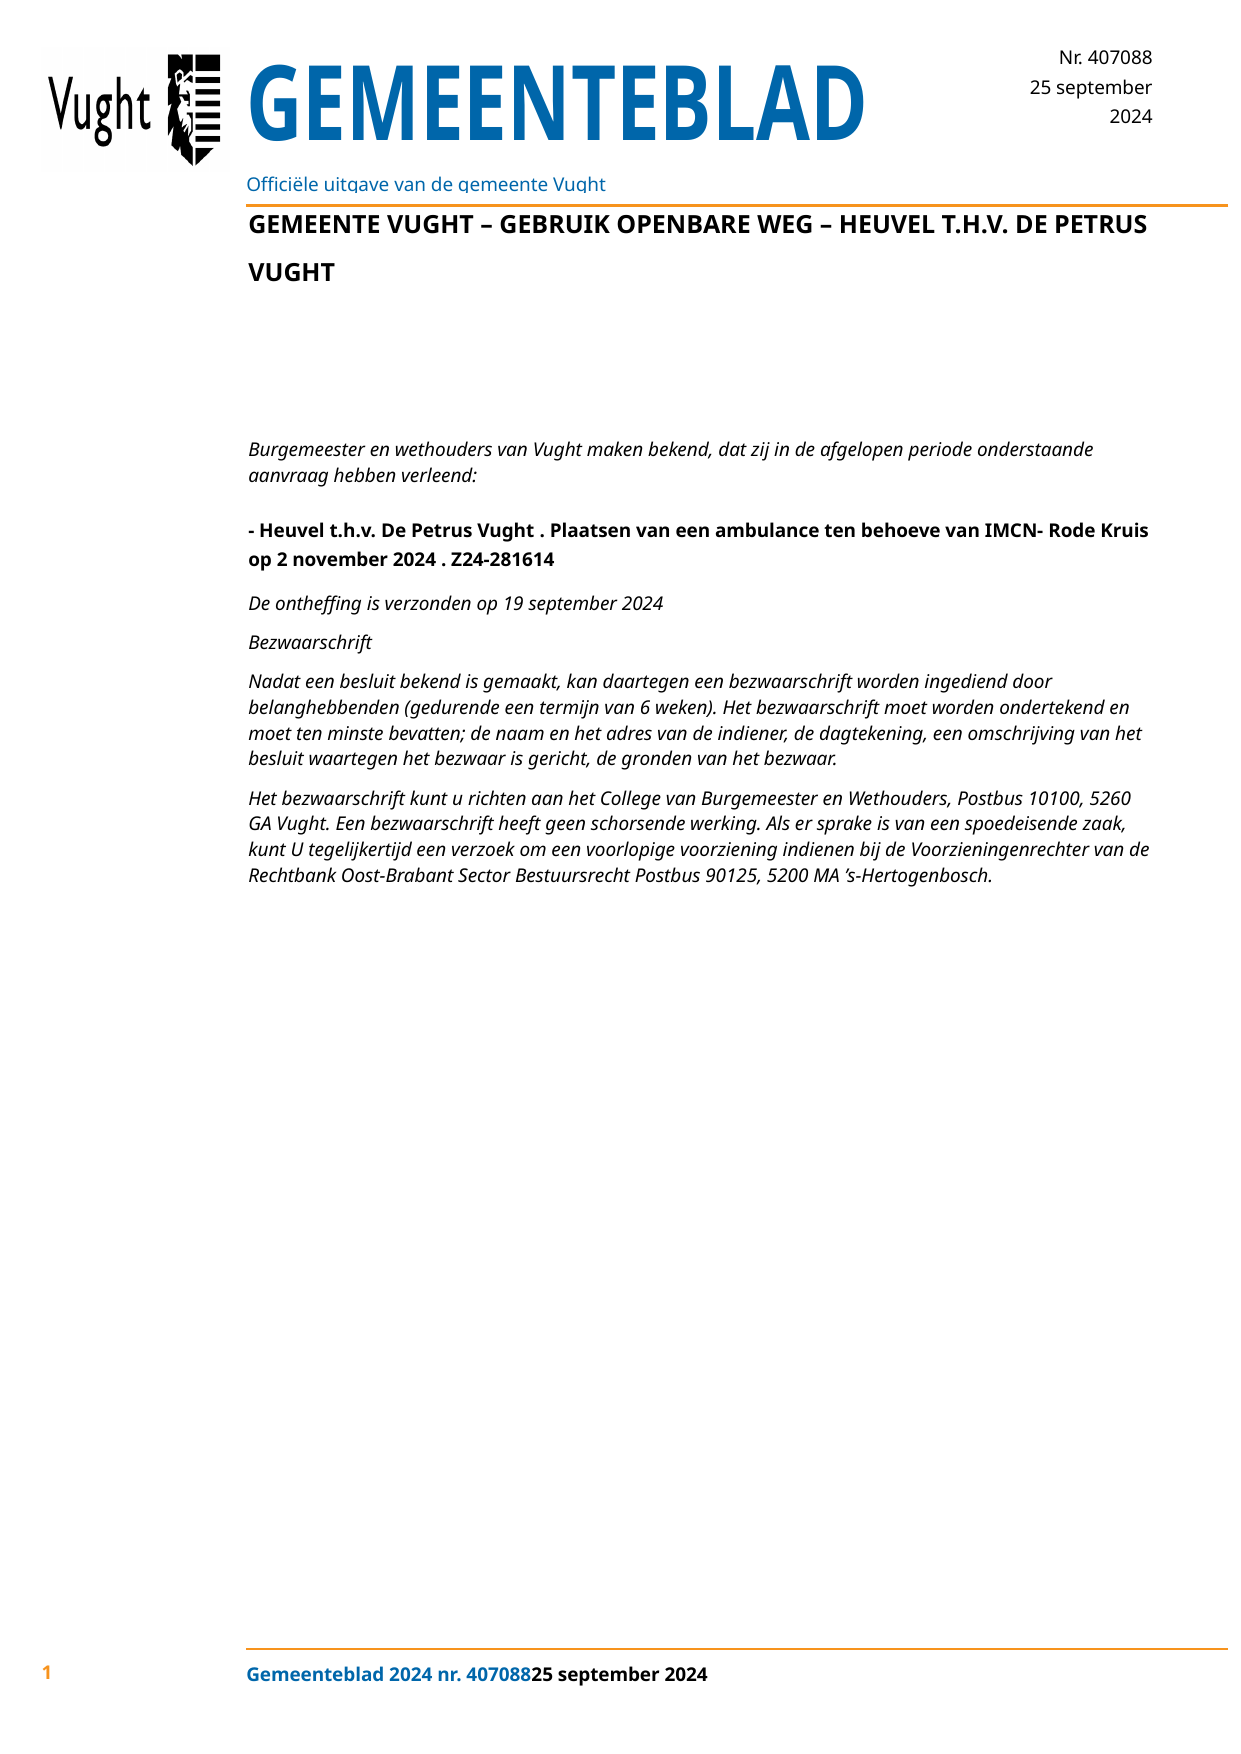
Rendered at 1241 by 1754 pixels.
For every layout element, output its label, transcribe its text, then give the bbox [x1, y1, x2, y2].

text GEMEENTE VUGHT – GEBRUIK OPENBARE WEG – HEUVEL T.H.V. DE PETRUS VUGHT [248, 207, 1152, 288]
text Nadat een besluit bekend is gemaakt, kan daartegen een bezwaarschrift worden ingediend door belanghebbenden (gedurende een termijn van 6 weken). Het bezwaarschrift moet worden ondertekend en moet ten minste bevatten; de naam en het adres van de indiener, de dagtekening, een omschrijving van het besluit waartegen het bezwaar is gericht, de gronden van het bezwaar. [248, 668, 1152, 771]
text - Heuvel t.h.v. De Petrus Vught . Plaatsen van een ambulance ten behoeve van IMCN- Rode Kruis op 2 november 2024 . Z24-281614 [248, 517, 1152, 572]
text Burgemeester en wethouders van Vught maken bekend, dat zij in de afgelopen periode onderstaande aanvraag hebben verleend: [248, 436, 1152, 487]
text Het bezwaarschrift kunt u richten aan het College van Burgemeester en Wethouders, Postbus 10100, 5260 GA Vught. Een bezwaarschrift heeft geen schorsende werking. Als er sprake is van een spoedeisende zaak, kunt U tegelijkertijd een verzoek om een voorlopige voorziening indienen bij de Voorzieningenrechter van de Rechtbank Oost-Brabant Sector Bestuursrecht Postbus 90125, 5200 MA ’s-Hertogenbosch. [248, 785, 1152, 888]
text Bezwaarschrift [248, 629, 1152, 655]
picture [41, 47, 231, 172]
text De ontheffing is verzonden op 19 september 2024 [248, 590, 1152, 616]
